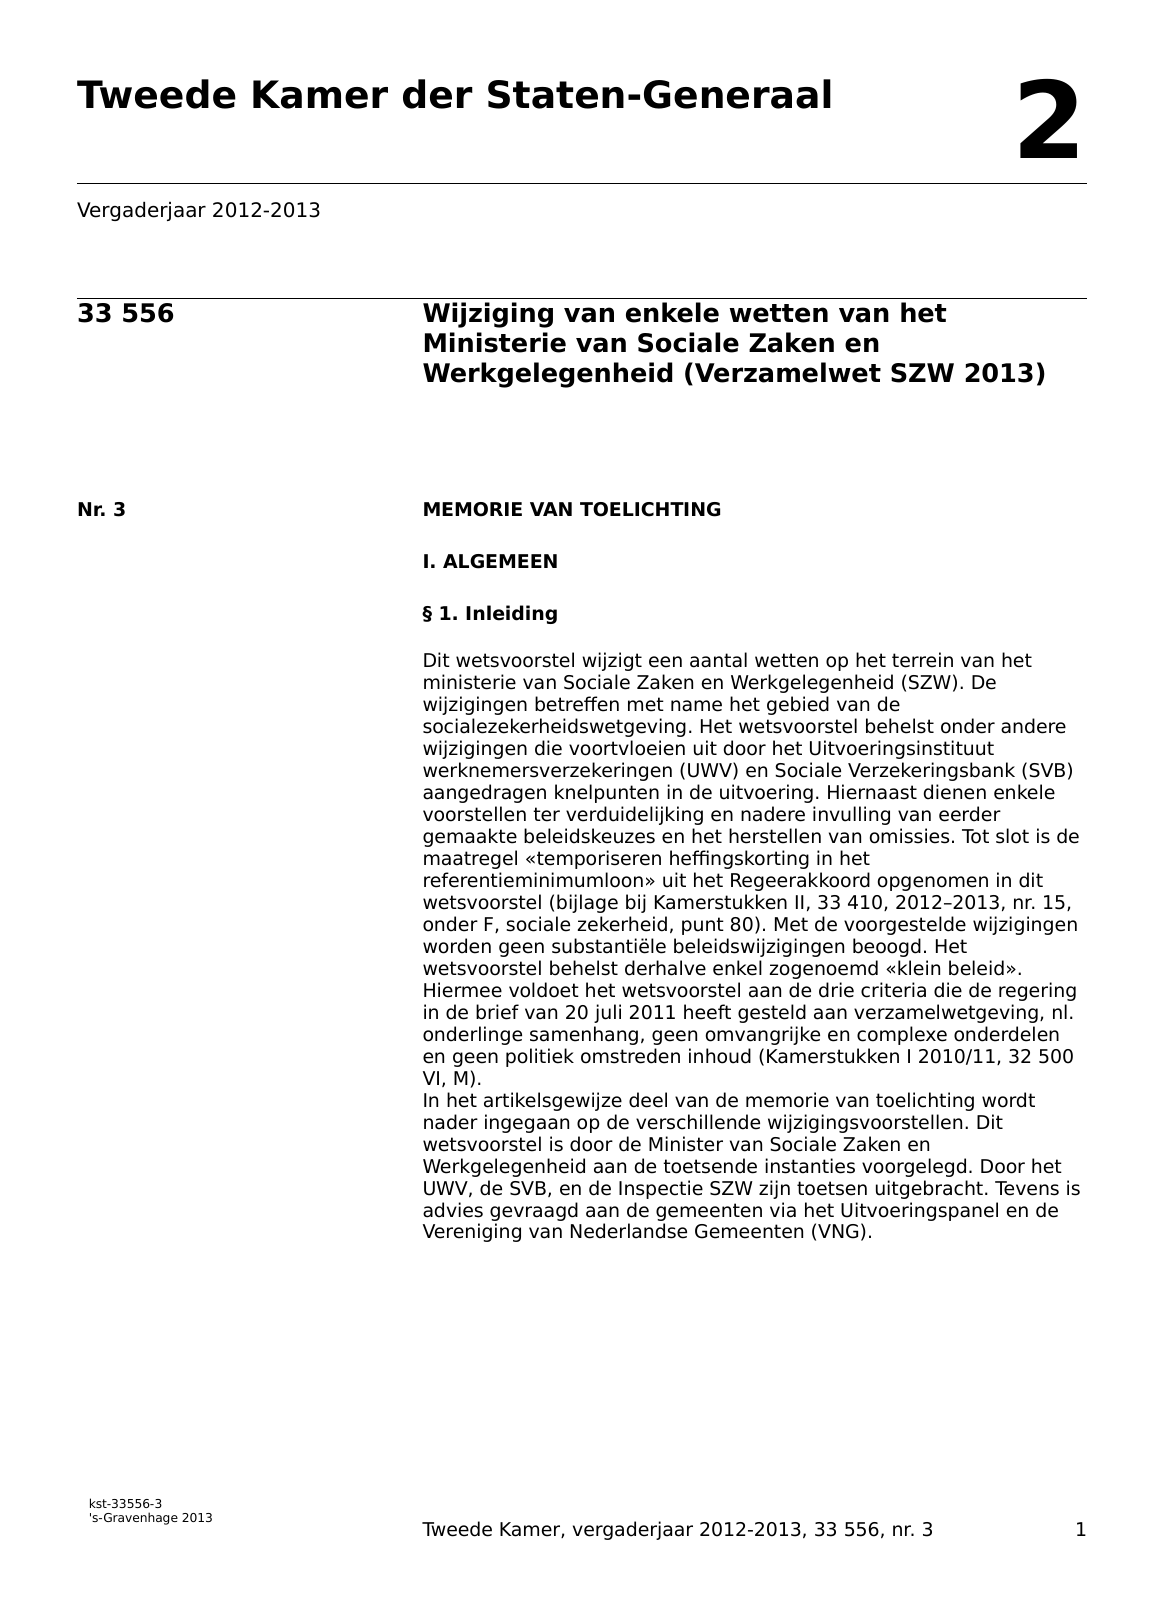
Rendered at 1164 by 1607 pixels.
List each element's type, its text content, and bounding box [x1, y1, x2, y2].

subtitle 33 556 Wijziging van enkele wetten van het Ministerie van Sociale Zaken en Werkgelegenheid (Verzamelwet SZW 2013) [77, 299, 1087, 388]
text kst-33556-3 [88, 1497, 323, 1511]
table_header Tweede Kamer der Staten-Generaal [77, 59, 886, 183]
text 's-Gravenhage 2013 [88, 1511, 323, 1525]
text In het artikelsgewijze deel van de memorie van toelichting wordt nader ingegaan op de verschillende wijzigingsvoorstellen. Dit wetsvoorstel is door de Minister van Sociale Zaken en Werkgelegenheid aan de toetsende instanties voorgelegd. Door het UWV, de SVB, en de Inspectie SZW zijn toetsen uitgebracht. Tevens is advies gevraagd aan de gemeenten via het Uitvoeringspanel en de Vereniging van Nederlandse Gemeenten (VNG). [422, 1089, 1087, 1243]
table_cell Vergaderjaar 2012-2013 [77, 184, 1087, 298]
table_header 2 [886, 59, 1087, 183]
text Dit wetsvoorstel wijzigt een aantal wetten op het terrein van het ministerie van Sociale Zaken en Werkgelegenheid (SZW). De wijzigingen betreffen met name het gebied van de socialezekerheidswetgeving. Het wetsvoorstel behelst onder andere wijzigingen die voortvloeien uit door het Uitvoeringsinstituut werknemersverzekeringen (UWV) en Sociale Verzekeringsbank (SVB) aangedragen knelpunten in de uitvoering. Hiernaast dienen enkele voorstellen ter verduidelijking en nadere invulling van eerder gemaakte beleidskeuzes en het herstellen van omissies. Tot slot is de maatregel «temporiseren heffingskorting in het referentieminimumloon» uit het Regeerakkoord opgenomen in dit wetsvoorstel (bijlage bij Kamerstukken II, 33 410, 2012–2013, nr. 15, onder F, sociale zekerheid, punt 80). Met de voorgestelde wijzigingen worden geen substantiële beleidswijzigingen beoogd. Het wetsvoorstel behelst derhalve enkel zogenoemd «klein beleid». Hiermee voldoet het wetsvoorstel aan de drie criteria die de regering in de brief van 20 juli 2011 heeft gesteld aan verzamelwetgeving, nl. onderlinge samenhang, geen omvangrijke en complexe onderdelen en geen politiek omstreden inhoud (Kamerstukken I 2010/11, 32 500 VI, M). [422, 650, 1087, 1089]
subtitle I. ALGEMEEN [422, 551, 1087, 573]
subtitle § 1. Inleiding [422, 603, 1087, 625]
subtitle Nr. 3 MEMORIE VAN TOELICHTING [77, 499, 1087, 521]
